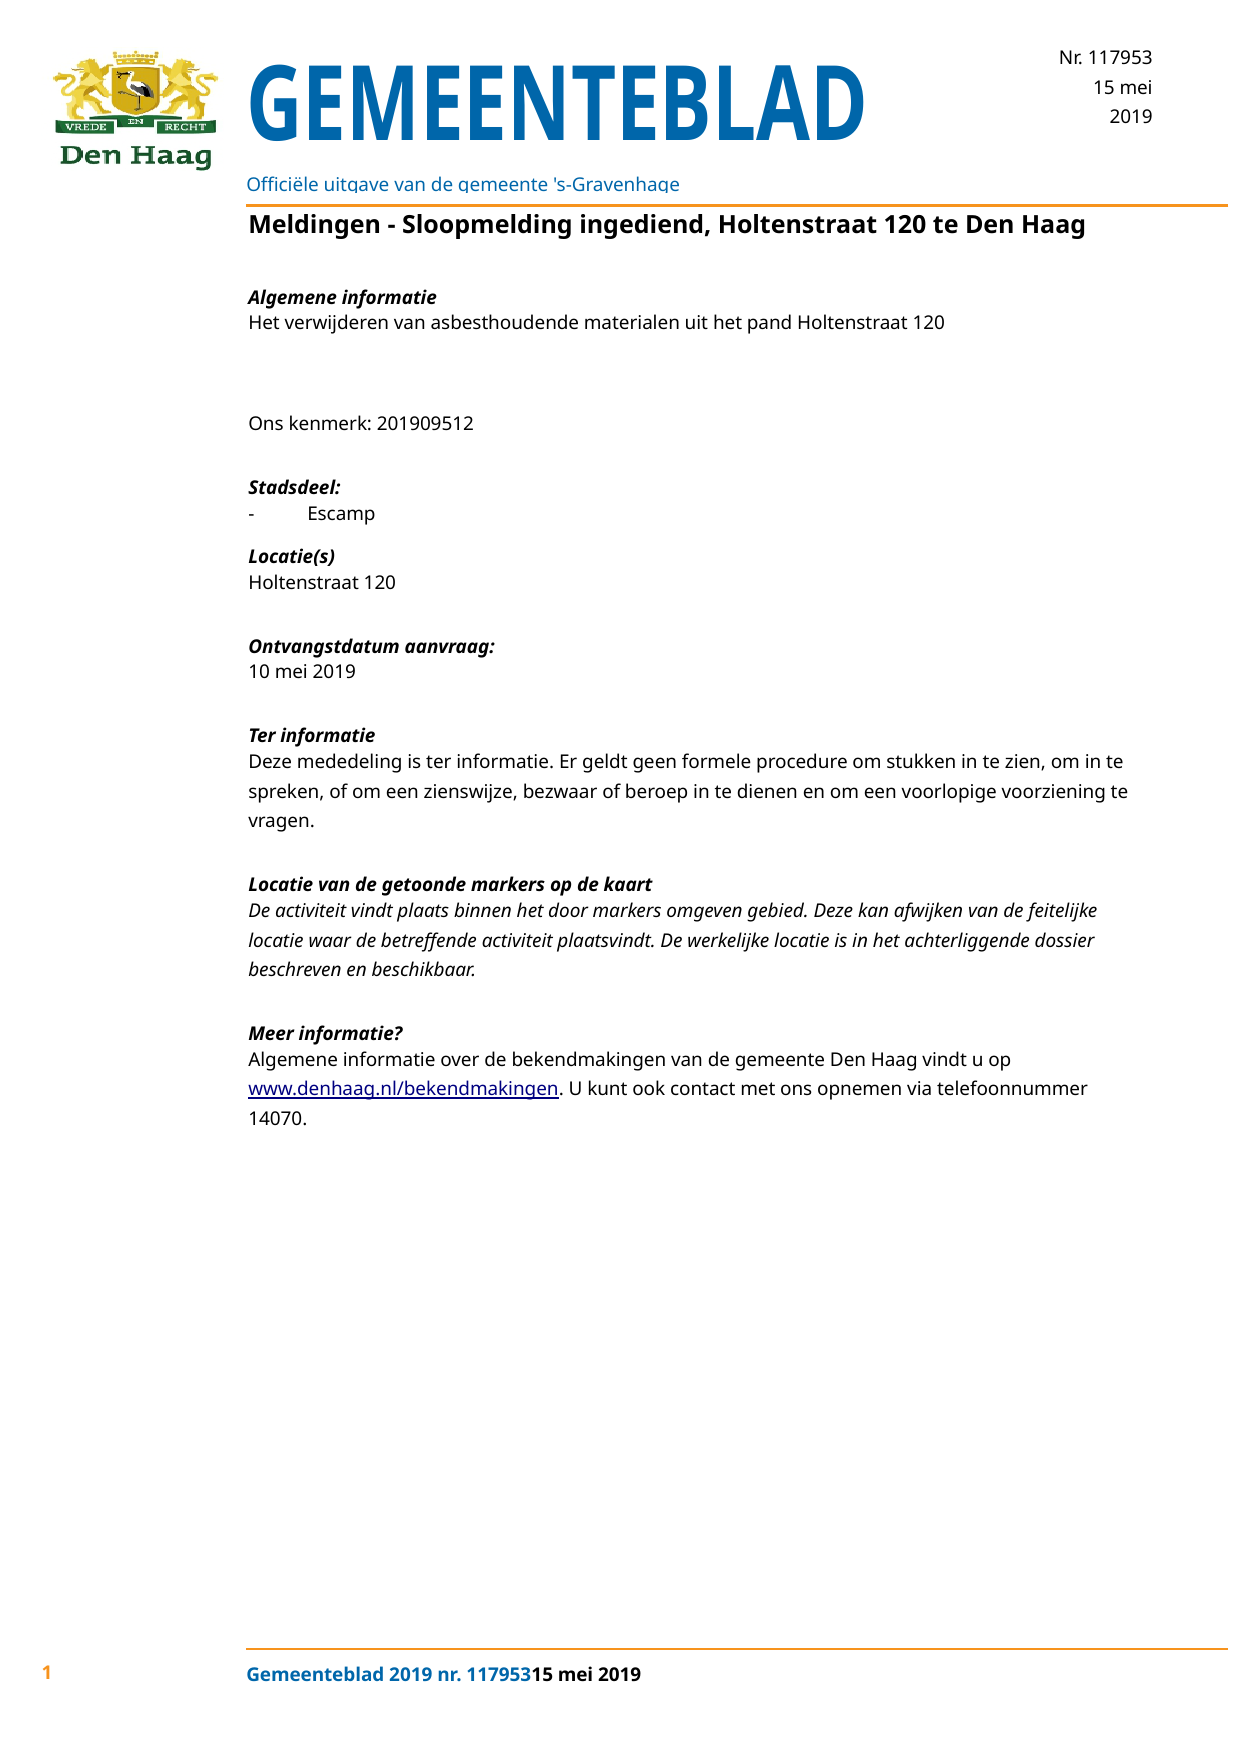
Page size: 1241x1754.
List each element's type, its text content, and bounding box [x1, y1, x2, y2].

text Algemene informatie over de bekendmakingen van de gemeente Den Haag vindt u op www.denhaag.nl/bekendmakingen. U kunt ook contact met ons opnemen via telefoonnummer 14070. [248, 1046, 1152, 1131]
text Ontvangstdatum aanvraag: [248, 633, 1152, 659]
text Het verwijderen van asbesthoudende materialen uit het pand Holtenstraat 120 [248, 309, 1152, 335]
text 10 mei 2019 [248, 659, 1152, 684]
text De activiteit vindt plaats binnen het door markers omgeven gebied. Deze kan afwijken van de feitelijke locatie waar de betreffende activiteit plaatsvindt. De werkelijke locatie is in het achterliggende dossier beschreven en beschikbaar. [248, 897, 1152, 982]
text Stadsdeel: [248, 474, 1152, 500]
text Meldingen - Sloopmelding ingediend, Holtenstraat 120 te Den Haag [248, 207, 1152, 241]
list Escamp [248, 500, 1152, 526]
text Ons kenmerk: 201909512 [248, 410, 1152, 436]
text Ter informatie [248, 723, 1152, 748]
text Locatie(s) [248, 543, 1152, 569]
text Meer informatie? [248, 1020, 1152, 1046]
picture [41, 47, 231, 172]
text Holtenstraat 120 [248, 569, 1152, 595]
text Locatie van de getoonde markers op de kaart [248, 871, 1152, 897]
text Deze mededeling is ter informatie. Er geldt geen formele procedure om stukken in te zien, om in te spreken, of om een zienswijze, bezwaar of beroep in te dienen en om een voorlopige voorziening te vragen. [248, 748, 1152, 833]
text Algemene informatie [248, 284, 1152, 309]
